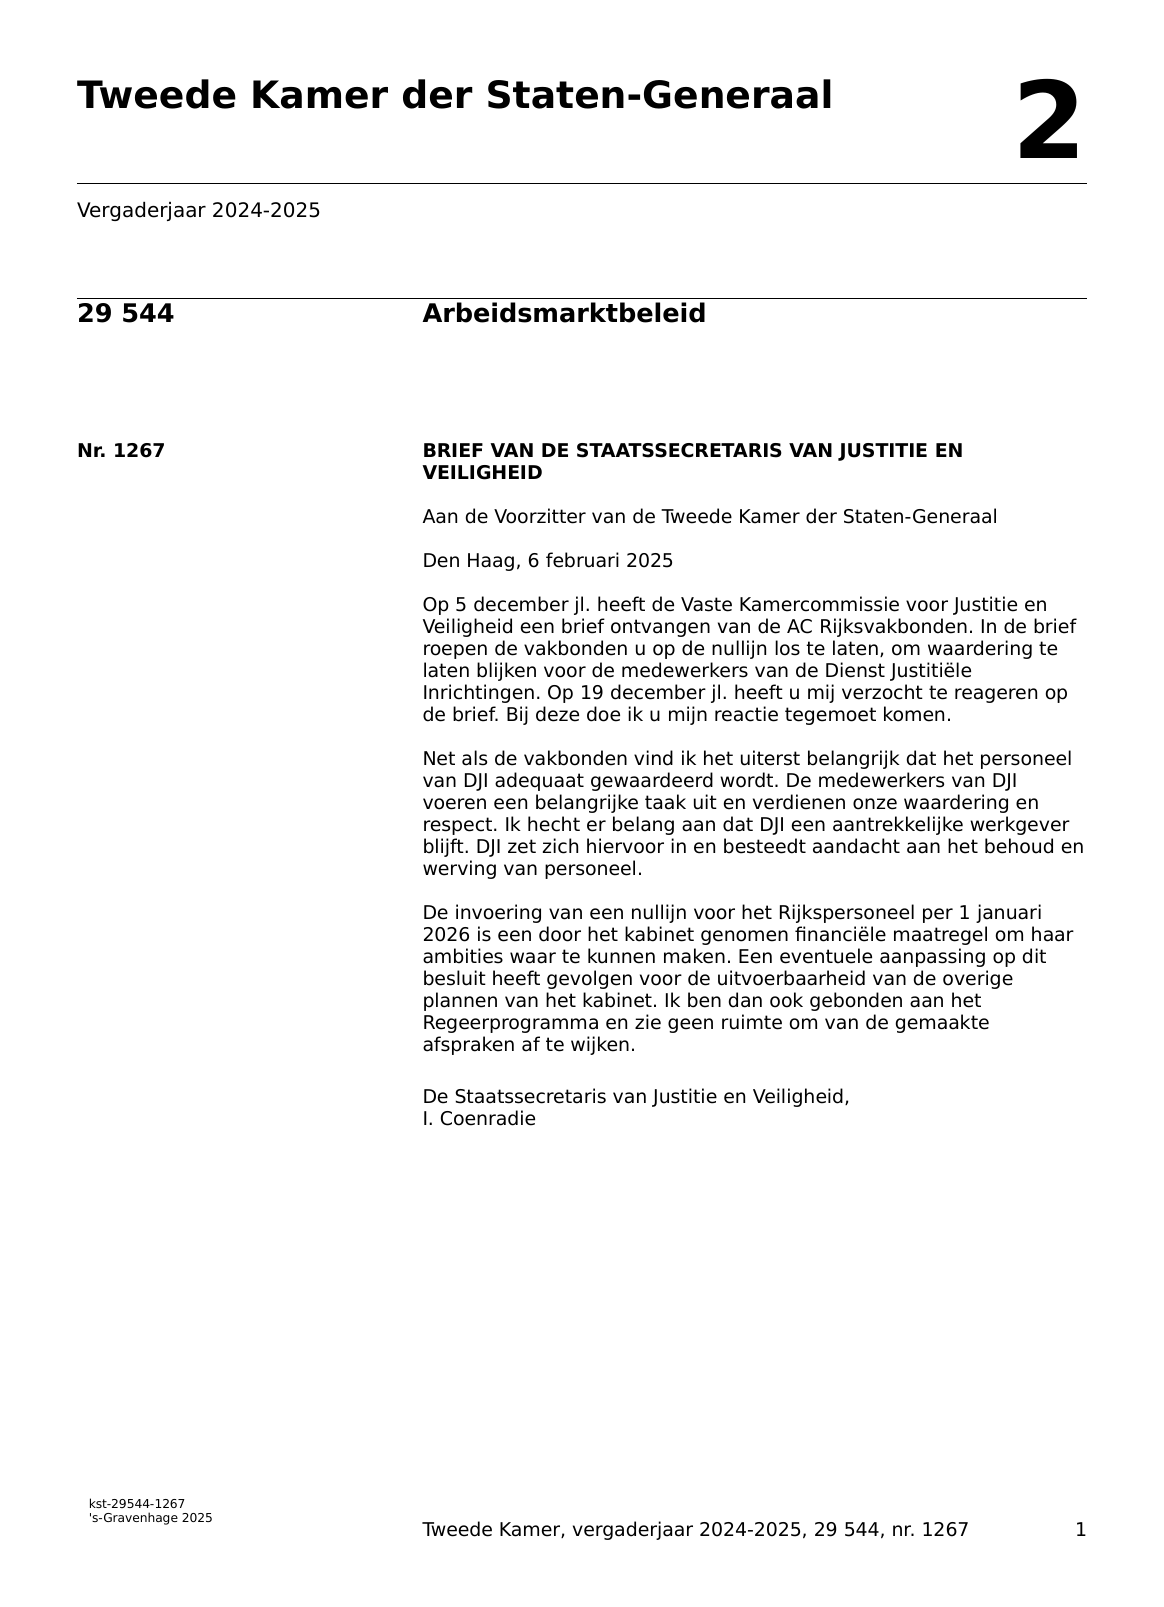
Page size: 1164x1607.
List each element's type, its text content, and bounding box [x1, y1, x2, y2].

table_cell Vergaderjaar 2024-2025 [77, 184, 1087, 298]
text Op 5 december jl. heeft de Vaste Kamercommissie voor Justitie en Veiligheid een brief ontvangen van de AC Rijksvakbonden. In de brief roepen de vakbonden u op de nullijn los te laten, om waardering te laten blijken voor de medewerkers van de Dienst Justitiële Inrichtingen. Op 19 december jl. heeft u mij verzocht te reageren op de brief. Bij deze doe ik u mijn reactie tegemoet komen. [422, 594, 1087, 726]
text De invoering van een nullijn voor het Rijkspersoneel per 1 januari 2026 is een door het kabinet genomen financiële maatregel om haar ambities waar te kunnen maken. Een eventuele aanpassing op dit besluit heeft gevolgen voor de uitvoerbaarheid van de overige plannen van het kabinet. Ik ben dan ook gebonden aan het Regeerprogramma en zie geen ruimte om van de gemaakte afspraken af te wijken. [422, 902, 1087, 1056]
table_header Tweede Kamer der Staten-Generaal [77, 59, 886, 183]
subtitle Nr. 1267 BRIEF VAN DE STAATSSECRETARIS VAN JUSTITIE EN VEILIGHEID [77, 440, 1087, 484]
text 's-Gravenhage 2025 [88, 1511, 323, 1525]
text kst-29544-1267 [88, 1497, 323, 1511]
table_header 2 [886, 59, 1087, 183]
text Aan de Voorzitter van de Tweede Kamer der Staten-Generaal [422, 506, 1087, 528]
subtitle 29 544 Arbeidsmarktbeleid [77, 299, 1087, 329]
text Den Haag, 6 februari 2025 [422, 550, 1087, 572]
text De Staatssecretaris van Justitie en Veiligheid, I. Coenradie [422, 1086, 1087, 1130]
text Net als de vakbonden vind ik het uiterst belangrijk dat het personeel van DJI adequaat gewaardeerd wordt. De medewerkers van DJI voeren een belangrijke taak uit en verdienen onze waardering en respect. Ik hecht er belang aan dat DJI een aantrekkelijke werkgever blijft. DJI zet zich hiervoor in en besteedt aandacht aan het behoud en werving van personeel. [422, 748, 1087, 880]
